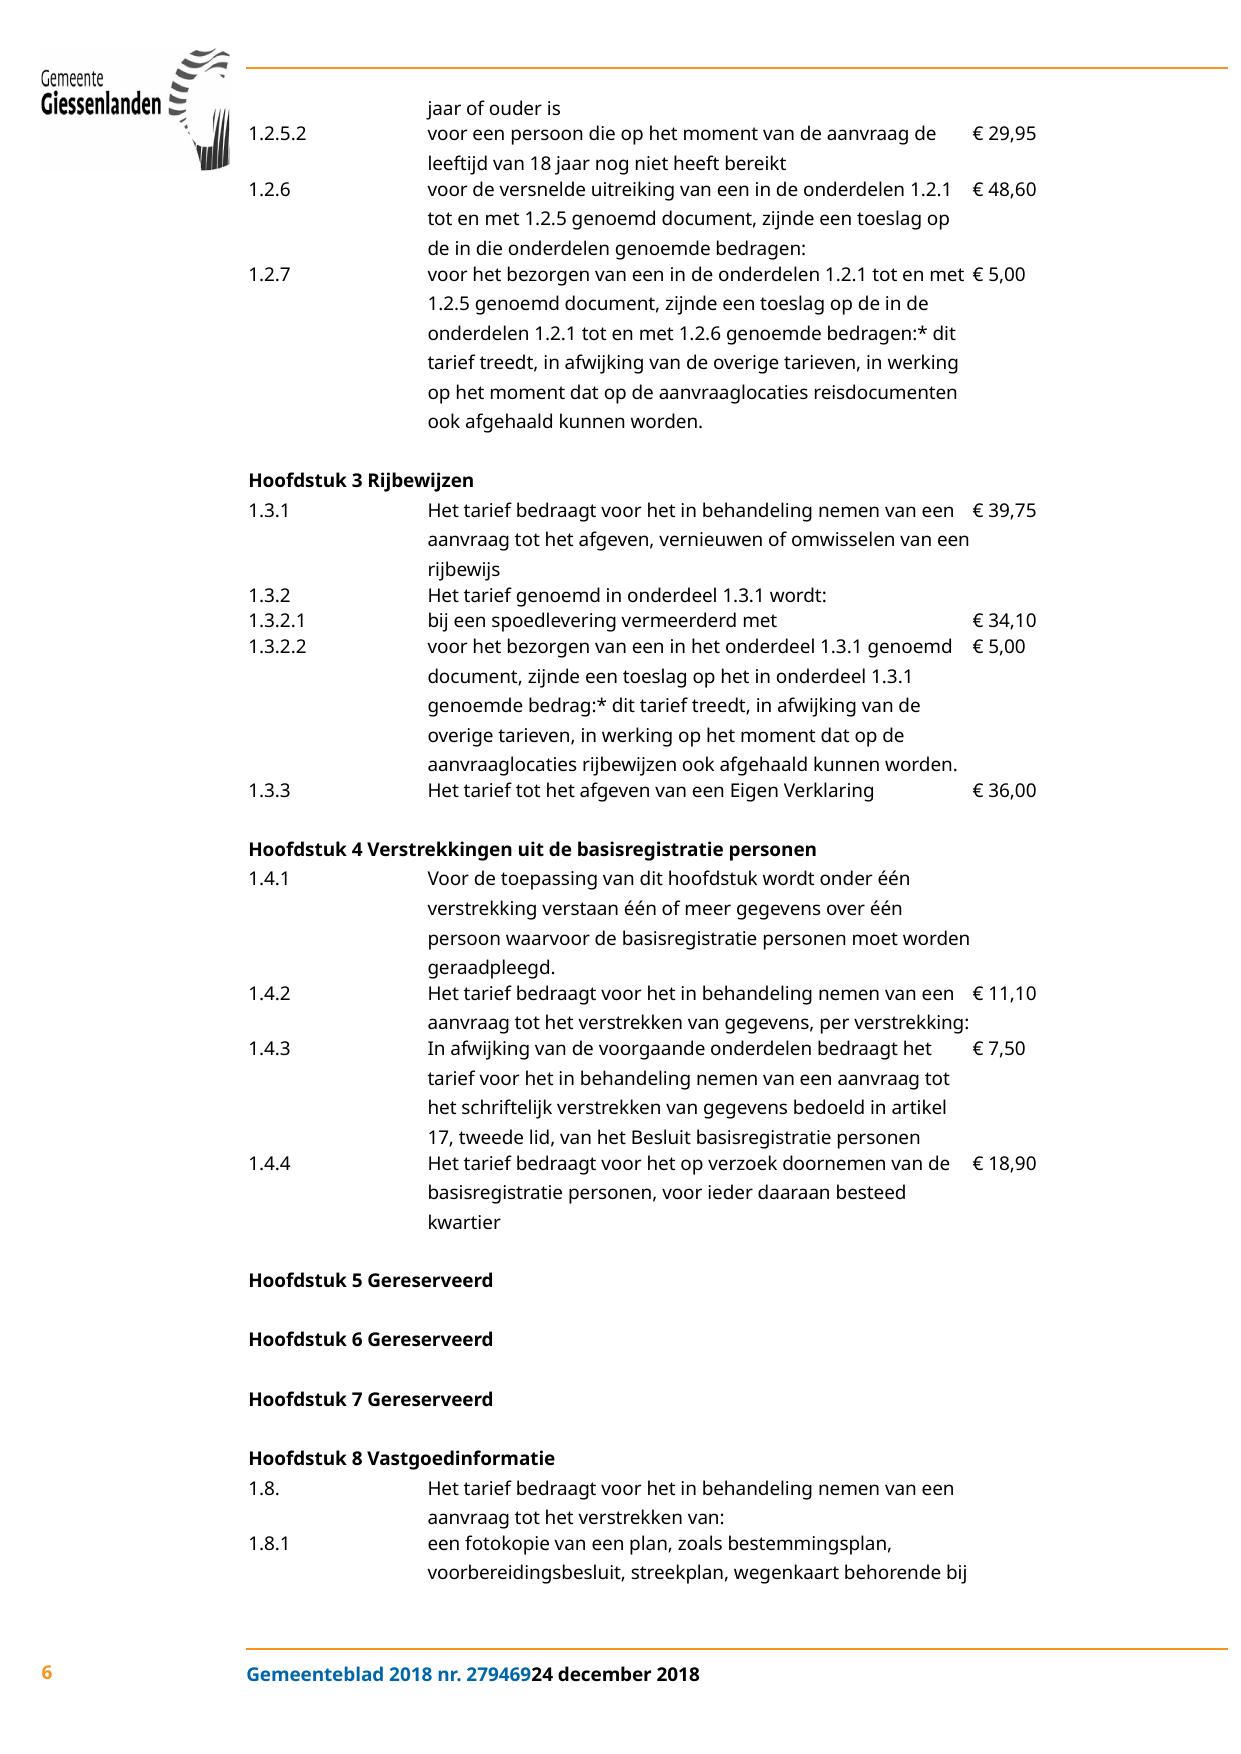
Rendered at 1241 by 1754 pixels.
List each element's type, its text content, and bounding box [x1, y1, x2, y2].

table_cell 1.2.6 [248, 176, 427, 261]
table_cell 1.3.2.2 [248, 633, 427, 777]
table_cell 1.3.2 [248, 582, 427, 607]
text Hoofdstuk 8 Vastgoedinformatie [248, 1445, 1152, 1471]
table_cell jaar of ouder is [427, 95, 972, 121]
table_cell [973, 1530, 1152, 1585]
text Hoofdstuk 3 Rijbewijzen [248, 467, 1152, 493]
table_cell € 7,50 [973, 1035, 1152, 1150]
table_cell voor het bezorgen van een in de onderdelen 1.2.1 tot en met 1.2.5 genoemd document, zijnde een toeslag op de in de onderdelen 1.2.1 tot en met 1.2.6 genoemde bedragen:* dit tarief treedt, in afwijking van de overige tarieven, in werking op het moment dat op de aanvraaglocaties reisdocumenten ook afgehaald kunnen worden. [427, 261, 972, 434]
table_cell € 34,10 [973, 608, 1152, 633]
table_header Het tarief bedraagt voor het in behandeling nemen van een aanvraag tot het afgeven, vernieuwen of omwisselen van een rijbewijs [427, 497, 972, 582]
table_cell € 29,95 [973, 121, 1152, 176]
table_cell 1.4.2 [248, 980, 427, 1035]
table_cell 1.4.4 [248, 1150, 427, 1235]
table_cell € 36,00 [973, 777, 1152, 803]
picture [41, 47, 231, 172]
table_cell voor een persoon die op het moment van de aanvraag de leeftijd van 18 jaar nog niet heeft bereikt [427, 121, 972, 176]
table_header 1.4.1 [248, 866, 427, 980]
table_cell 1.2.7 [248, 261, 427, 434]
table_header [973, 1475, 1152, 1530]
table_cell [973, 582, 1152, 607]
table_cell een fotokopie van een plan, zoals bestemmingsplan, voorbereidingsbesluit, streekplan, wegenkaart behorende bij [427, 1530, 972, 1585]
table_cell In afwijking van de voorgaande onderdelen bedraagt het tarief voor het in behandeling nemen van een aanvraag tot het schriftelijk verstrekken van gegevens bedoeld in artikel 17, tweede lid, van het Besluit basisregistratie personen [427, 1035, 972, 1150]
table_cell voor de versnelde uitreiking van een in de onderdelen 1.2.1 tot en met 1.2.5 genoemd document, zijnde een toeslag op de in die onderdelen genoemde bedragen: [427, 176, 972, 261]
table_cell 1.8.1 [248, 1530, 427, 1585]
table_header Het tarief bedraagt voor het in behandeling nemen van een aanvraag tot het verstrekken van: [427, 1475, 972, 1530]
table_header Voor de toepassing van dit hoofdstuk wordt onder één verstrekking verstaan één of meer gegevens over één persoon waarvoor de basisregistratie personen moet worden geraadpleegd. [427, 866, 972, 980]
table_cell 1.3.2.1 [248, 608, 427, 633]
table_header 1.3.1 [248, 497, 427, 582]
table_cell 1.2.5.2 [248, 121, 427, 176]
text Hoofdstuk 4 Verstrekkingen uit de basisregistratie personen [248, 836, 1152, 862]
text Hoofdstuk 7 Gereserveerd [248, 1386, 1152, 1412]
table_cell [973, 95, 1152, 121]
table_cell € 18,90 [973, 1150, 1152, 1235]
table_cell voor het bezorgen van een in het onderdeel 1.3.1 genoemd document, zijnde een toeslag op het in onderdeel 1.3.1 genoemde bedrag:* dit tarief treedt, in afwijking van de overige tarieven, in werking op het moment dat op de aanvraaglocaties rijbewijzen ook afgehaald kunnen worden. [427, 633, 972, 777]
table_cell [248, 95, 427, 121]
table_cell bij een spoedlevering vermeerderd met [427, 608, 972, 633]
table_header [973, 866, 1152, 980]
table_cell Het tarief genoemd in onderdeel 1.3.1 wordt: [427, 582, 972, 607]
table_cell Het tarief tot het afgeven van een Eigen Verklaring [427, 777, 972, 803]
table_cell Het tarief bedraagt voor het op verzoek doornemen van de basisregistratie personen, voor ieder daaraan besteed kwartier [427, 1150, 972, 1235]
table_cell Het tarief bedraagt voor het in behandeling nemen van een aanvraag tot het verstrekken van gegevens, per verstrekking: [427, 980, 972, 1035]
table_header € 39,75 [973, 497, 1152, 582]
table_cell 1.4.3 [248, 1035, 427, 1150]
table_header 1.8. [248, 1475, 427, 1530]
table_cell € 5,00 [973, 633, 1152, 777]
table_cell € 11,10 [973, 980, 1152, 1035]
text Hoofdstuk 5 Gereserveerd [248, 1267, 1152, 1293]
table_cell 1.3.3 [248, 777, 427, 803]
table_cell € 48,60 [973, 176, 1152, 261]
table_cell € 5,00 [973, 261, 1152, 434]
text Hoofdstuk 6 Gereserveerd [248, 1327, 1152, 1352]
